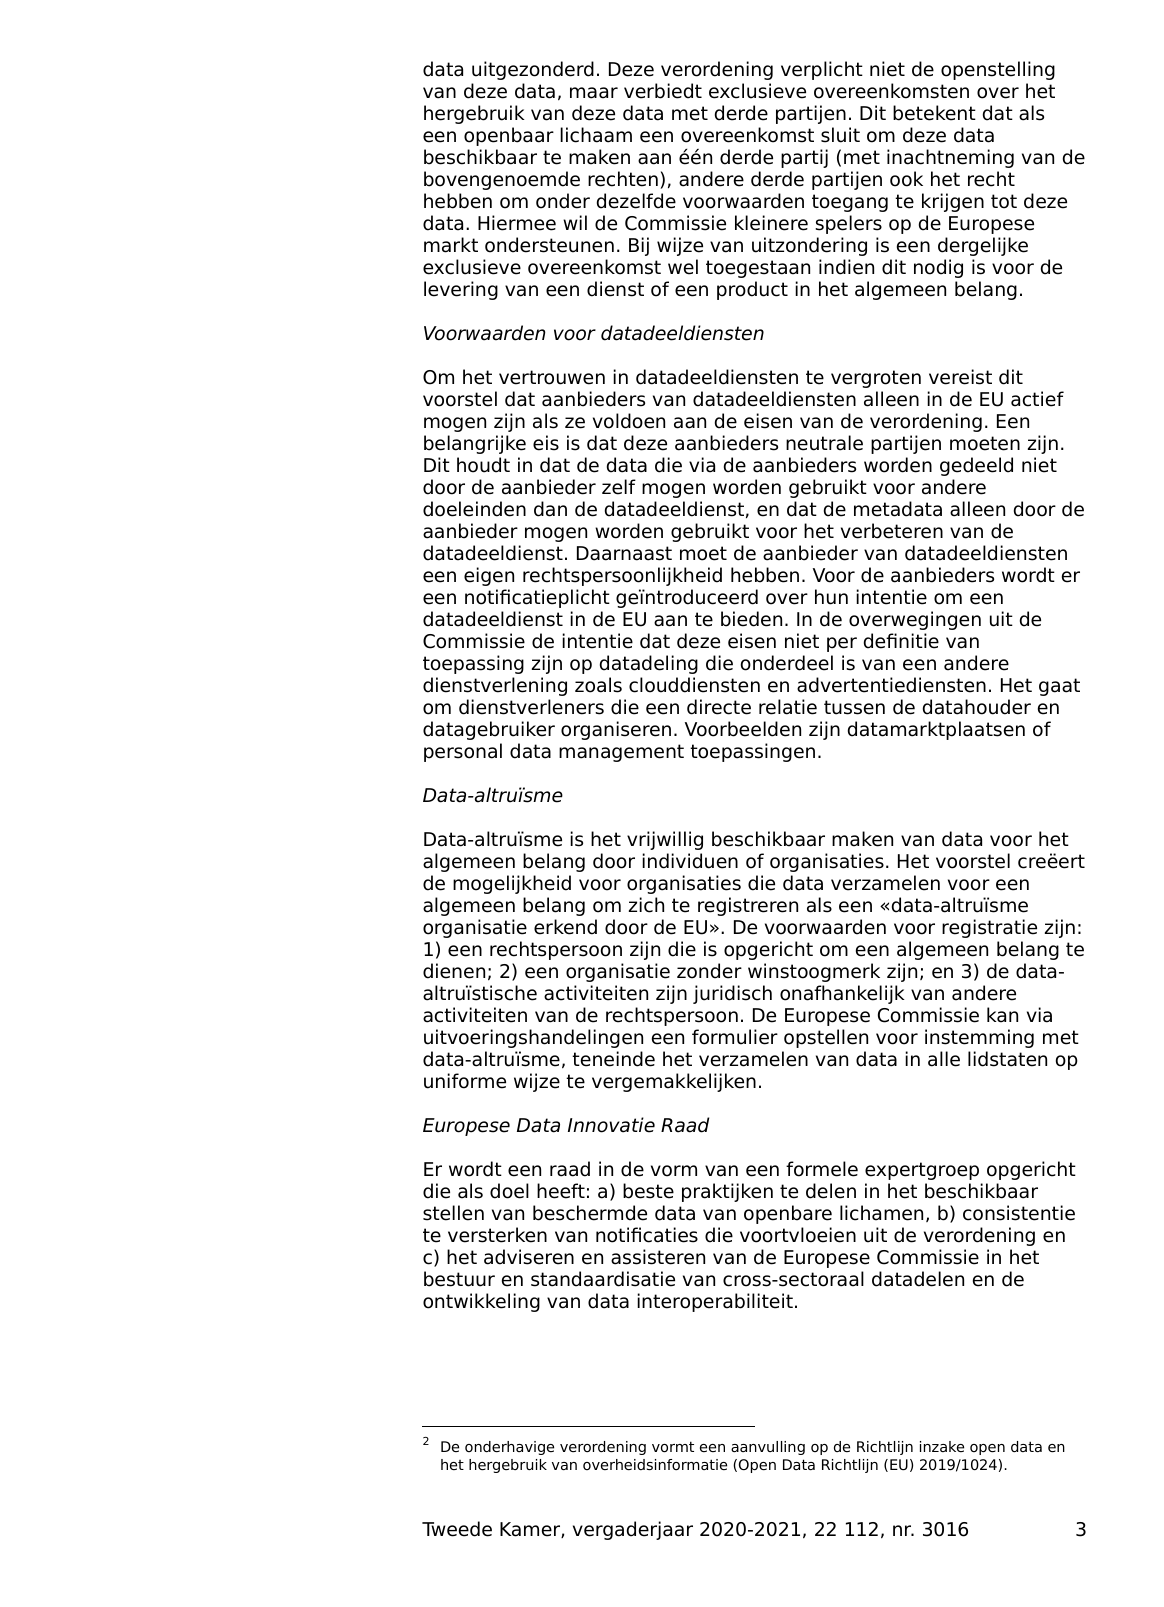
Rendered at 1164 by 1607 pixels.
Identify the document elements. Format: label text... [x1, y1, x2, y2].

text data uitgezonderd. Deze verordening verplicht niet de openstelling van deze data, maar verbiedt exclusieve overeenkomsten over het hergebruik van deze data met derde partijen. Dit betekent dat als een openbaar lichaam een overeenkomst sluit om deze data beschikbaar te maken aan één derde partij (met inachtneming van de bovengenoemde rechten), andere derde partijen ook het recht hebben om onder dezelfde voorwaarden toegang te krijgen tot deze data. Hiermee wil de Commissie kleinere spelers op de Europese markt ondersteunen. Bij wijze van uitzondering is een dergelijke exclusieve overeenkomst wel toegestaan indien dit nodig is voor de levering van een dienst of een product in het algemeen belang. [422, 59, 1087, 301]
text Om het vertrouwen in datadeeldiensten te vergroten vereist dit voorstel dat aanbieders van datadeeldiensten alleen in de EU actief mogen zijn als ze voldoen aan de eisen van de verordening. Een belangrijke eis is dat deze aanbieders neutrale partijen moeten zijn. Dit houdt in dat de data die via de aanbieders worden gedeeld niet door de aanbieder zelf mogen worden gebruikt voor andere doeleinden dan de datadeeldienst, en dat de metadata alleen door de aanbieder mogen worden gebruikt voor het verbeteren van de datadeeldienst. Daarnaast moet de aanbieder van datadeeldiensten een eigen rechtspersoonlijkheid hebben. Voor de aanbieders wordt er een notificatieplicht geïntroduceerd over hun intentie om een datadeeldienst in de EU aan te bieden. In de overwegingen uit de Commissie de intentie dat deze eisen niet per definitie van toepassing zijn op datadeling die onderdeel is van een andere dienstverlening zoals clouddiensten en advertentiediensten. Het gaat om dienstverleners die een directe relatie tussen de datahouder en datagebruiker organiseren. Voorbeelden zijn datamarktplaatsen of personal data management toepassingen. [422, 367, 1087, 763]
text De onderhavige verordening vormt een aanvulling op de Richtlijn inzake open data en het hergebruik van overheidsinformatie (Open Data Richtlijn (EU) 2019/1024). [422, 1435, 1087, 1474]
text Data-altruïsme is het vrijwillig beschikbaar maken van data voor het algemeen belang door individuen of organisaties. Het voorstel creëert de mogelijkheid voor organisaties die data verzamelen voor een algemeen belang om zich te registreren als een «data-altruïsme organisatie erkend door de EU». De voorwaarden voor registratie zijn: 1) een rechtspersoon zijn die is opgericht om een algemeen belang te dienen; 2) een organisatie zonder winstoogmerk zijn; en 3) de data-altruïstische activiteiten zijn juridisch onafhankelijk van andere activiteiten van de rechtspersoon. De Europese Commissie kan via uitvoeringshandelingen een formulier opstellen voor instemming met data-altruïsme, teneinde het verzamelen van data in alle lidstaten op uniforme wijze te vergemakkelijken. [422, 829, 1087, 1093]
subtitle Data-altruïsme [422, 785, 1087, 807]
text Er wordt een raad in de vorm van een formele expertgroep opgericht die als doel heeft: a) beste praktijken te delen in het beschikbaar stellen van beschermde data van openbare lichamen, b) consistentie te versterken van notificaties die voortvloeien uit de verordening en c) het adviseren en assisteren van de Europese Commissie in het bestuur en standaardisatie van cross-sectoraal datadelen en de ontwikkeling van data interoperabiliteit. [422, 1159, 1087, 1313]
subtitle Europese Data Innovatie Raad [422, 1115, 1087, 1137]
subtitle Voorwaarden voor datadeeldiensten [422, 323, 1087, 345]
